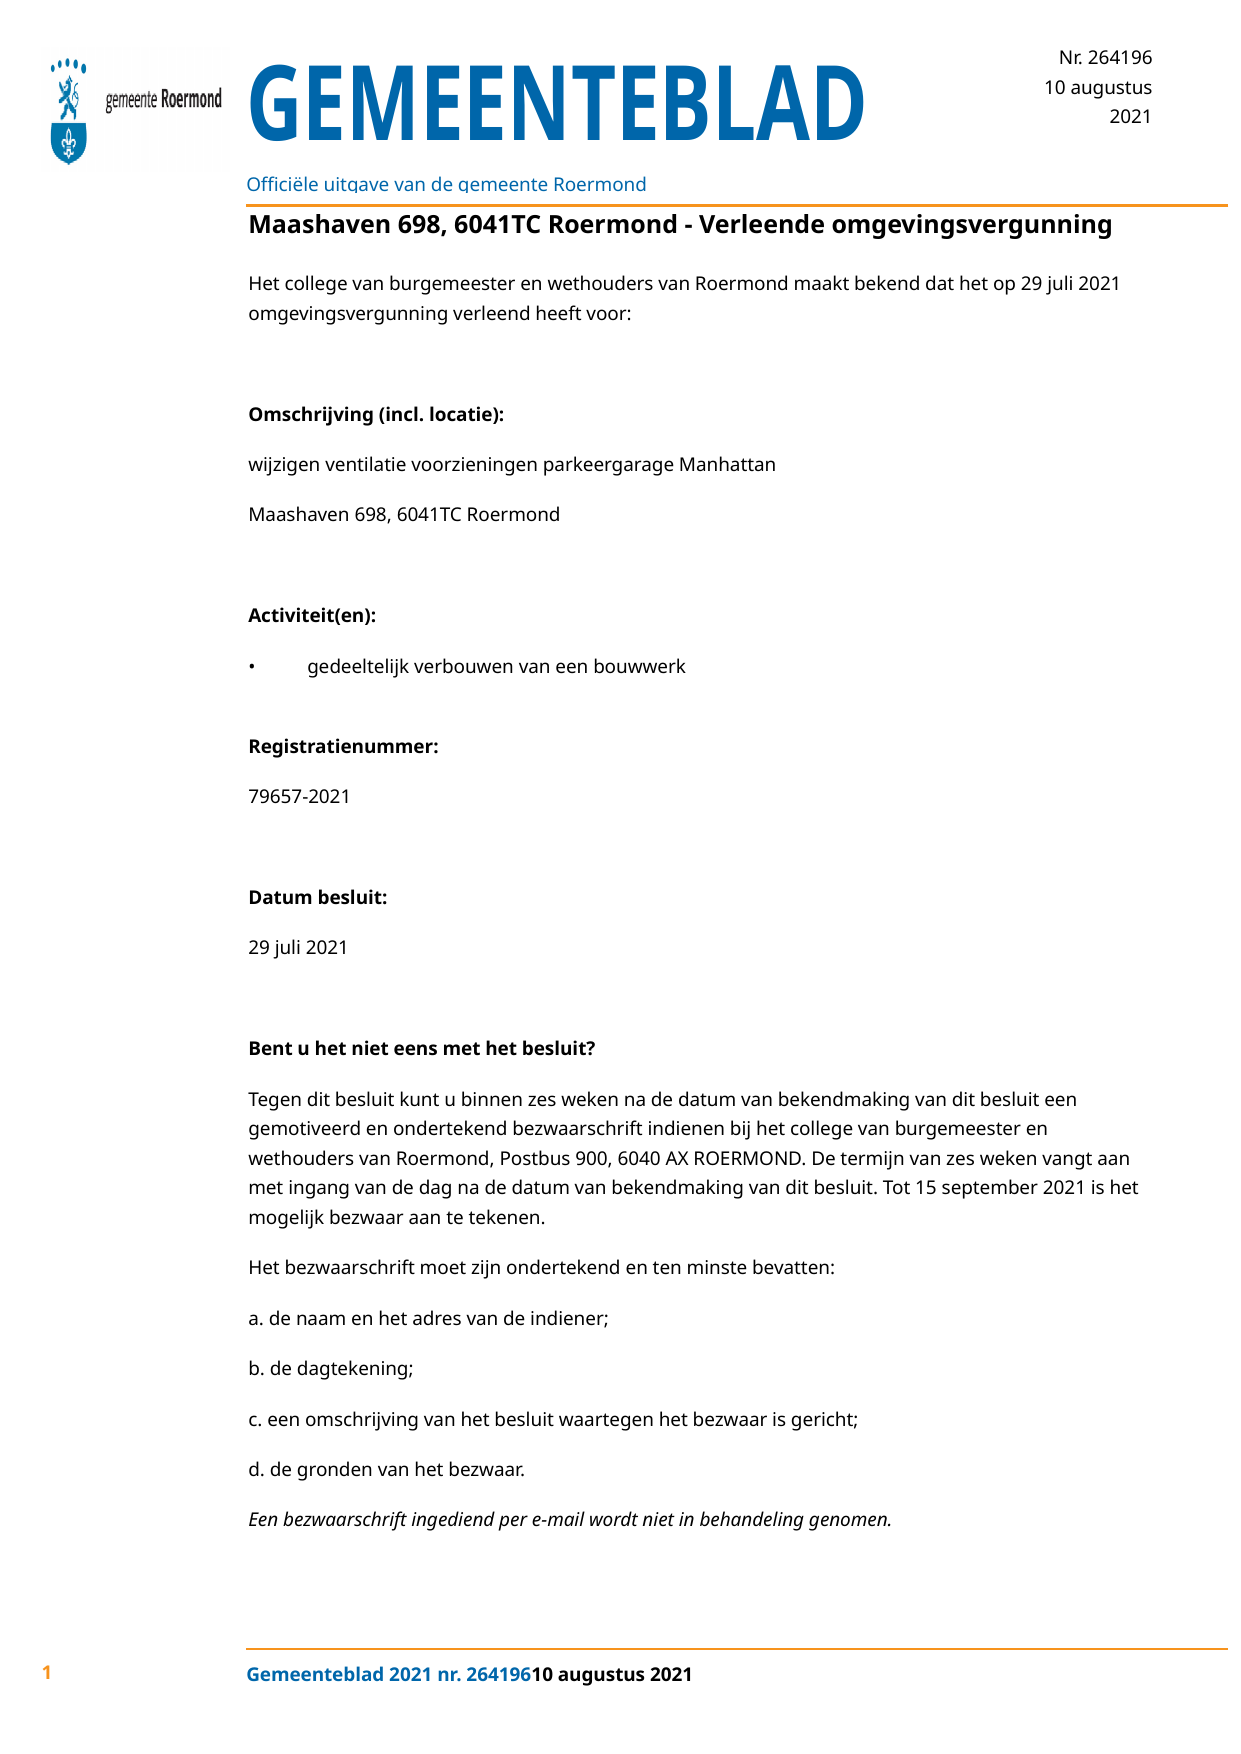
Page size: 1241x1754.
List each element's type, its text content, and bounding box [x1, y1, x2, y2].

text d. de gronden van het bezwaar. [248, 1456, 1152, 1482]
text Maashaven 698, 6041TC Roermond - Verleende omgevingsvergunning [248, 207, 1152, 241]
text c. een omschrijving van het besluit waartegen het bezwaar is gericht; [248, 1406, 1152, 1431]
text Activiteit(en): [248, 602, 1152, 628]
text Tegen dit besluit kunt u binnen zes weken na de datum van bekendmaking van dit besluit een gemotiveerd en ondertekend bezwaarschrift indienen bij het college van burgemeester en wethouders van Roermond, Postbus 900, 6040 AX ROERMOND. De termijn van zes weken vangt aan met ingang van de dag na de datum van bekendmaking van dit besluit. Tot 15 september 2021 is het mogelijk bezwaar aan te tekenen. [248, 1086, 1152, 1230]
picture [41, 47, 231, 172]
text Bent u het niet eens met het besluit? [248, 1035, 1152, 1061]
text Een bezwaarschrift ingediend per e-mail wordt niet in behandeling genomen. [248, 1507, 1152, 1532]
text Registratienummer: [248, 733, 1152, 758]
text 29 juli 2021 [248, 934, 1152, 960]
text wijzigen ventilatie voorzieningen parkeergarage Manhattan [248, 451, 1152, 477]
text Het college van burgemeester en wethouders van Roermond maakt bekend dat het op 29 juli 2021 omgevingsvergunning verleend heeft voor: [248, 270, 1152, 326]
text Maashaven 698, 6041TC Roermond [248, 502, 1152, 527]
text 79657-2021 [248, 783, 1152, 809]
text Datum besluit: [248, 884, 1152, 910]
text b. de dagtekening; [248, 1355, 1152, 1381]
text Omschrijving (incl. locatie): [248, 401, 1152, 426]
text a. de naam en het adres van de indiener; [248, 1305, 1152, 1331]
text Het bezwaarschrift moet zijn ondertekend en ten minste bevatten: [248, 1254, 1152, 1280]
list gedeeltelijk verbouwen van een bouwwerk [248, 653, 1152, 678]
